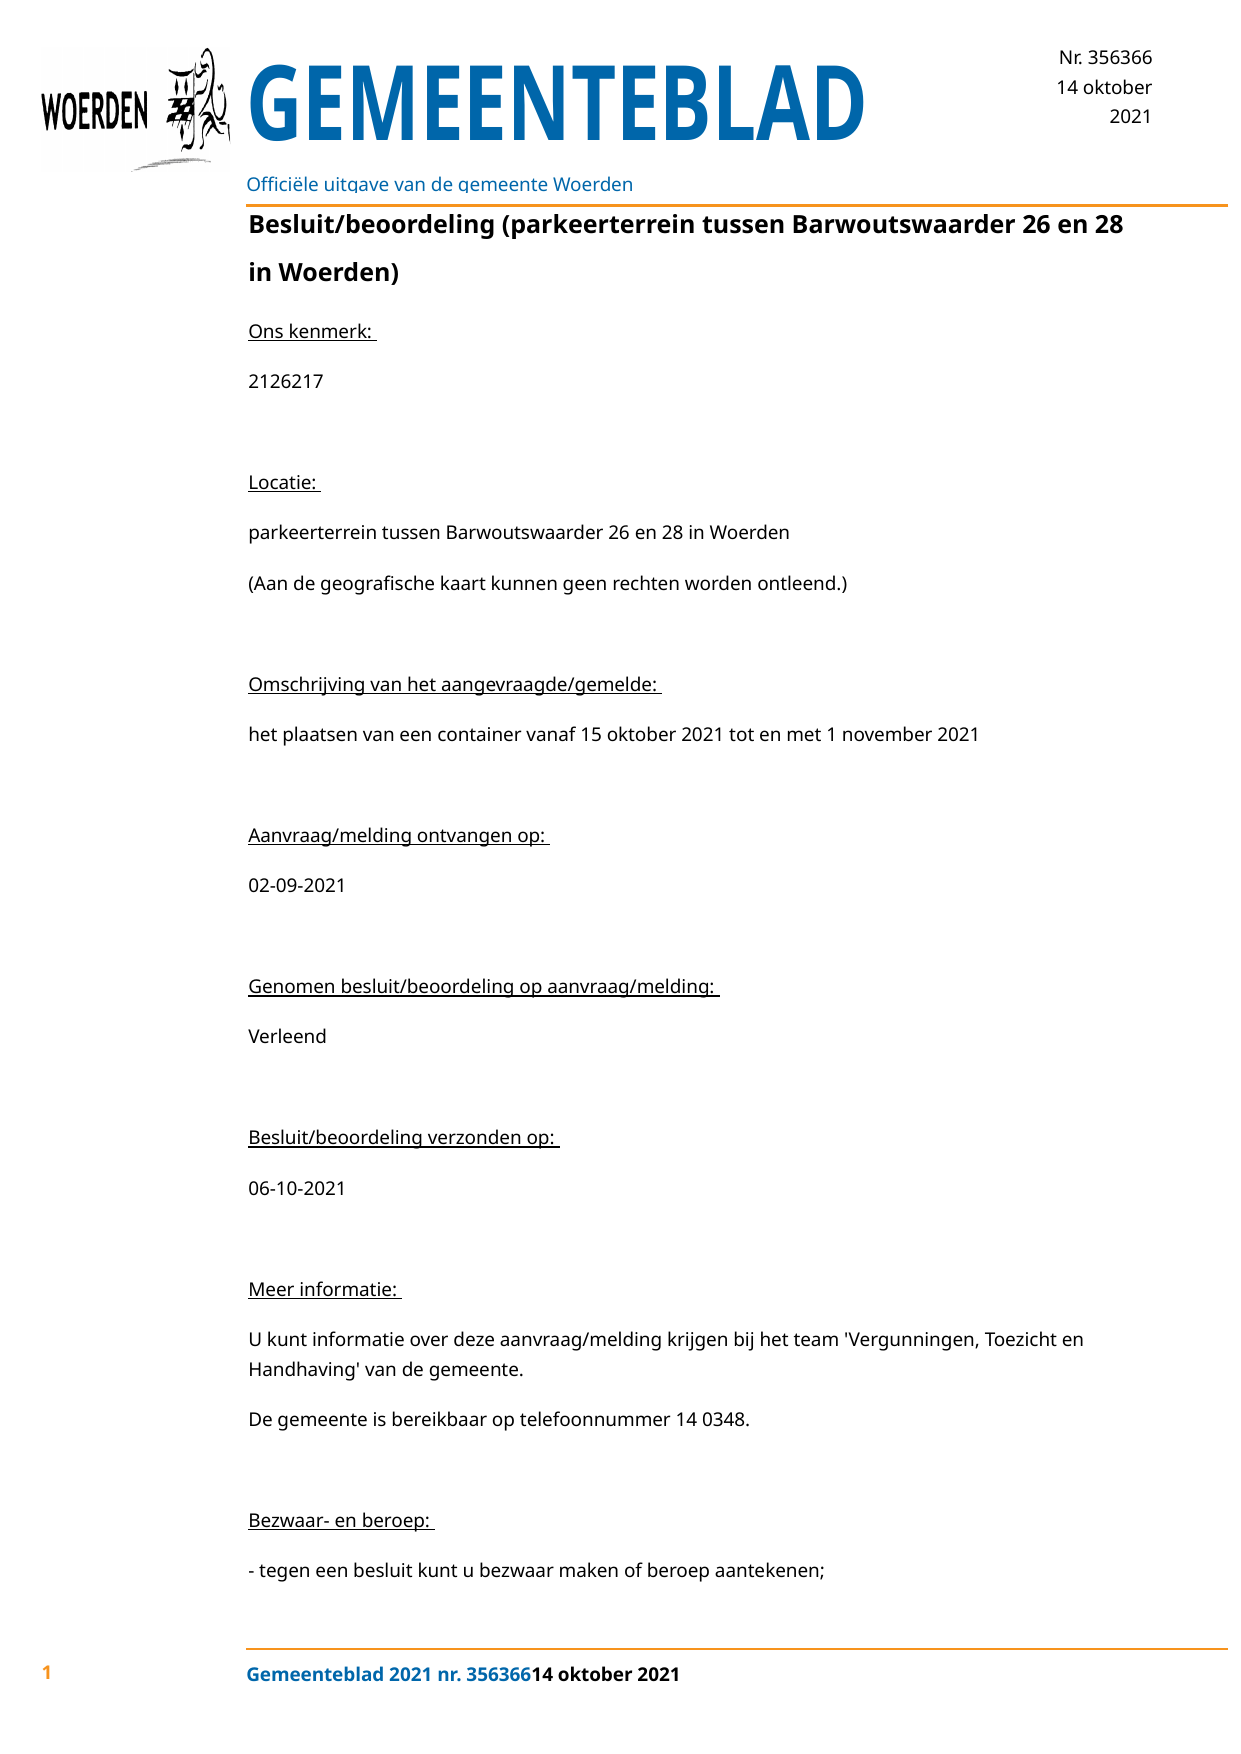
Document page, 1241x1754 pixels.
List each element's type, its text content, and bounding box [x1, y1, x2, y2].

text Besluit/beoordeling (parkeerterrein tussen Barwoutswaarder 26 en 28 in Woerden) [248, 207, 1152, 288]
text 02-09-2021 [248, 872, 1152, 898]
text 2126217 [248, 368, 1152, 394]
text Verleend [248, 1024, 1152, 1049]
text (Aan de geografische kaart kunnen geen rechten worden ontleend.) [248, 570, 1152, 596]
text het plaatsen van een container vanaf 15 oktober 2021 tot en met 1 november 2021 [248, 721, 1152, 747]
text Ons kenmerk: [248, 318, 1152, 344]
text 06-10-2021 [248, 1175, 1152, 1201]
text Meer informatie: [248, 1276, 1152, 1302]
text Locatie: [248, 469, 1152, 495]
text Omschrijving van het aangevraagde/gemelde: [248, 671, 1152, 697]
text parkeerterrein tussen Barwoutswaarder 26 en 28 in Woerden [248, 519, 1152, 545]
picture [41, 47, 231, 172]
text Besluit/beoordeling verzonden op: [248, 1124, 1152, 1150]
text U kunt informatie over deze aanvraag/melding krijgen bij het team 'Vergunningen, Toezicht en Handhaving' van de gemeente. [248, 1326, 1152, 1382]
text De gemeente is bereikbaar op telefoonnummer 14 0348. [248, 1406, 1152, 1432]
text Genomen besluit/beoordeling op aanvraag/melding: [248, 973, 1152, 999]
text Bezwaar- en beroep: [248, 1507, 1152, 1533]
text - tegen een besluit kunt u bezwaar maken of beroep aantekenen; [248, 1557, 1152, 1583]
text Aanvraag/melding ontvangen op: [248, 822, 1152, 848]
